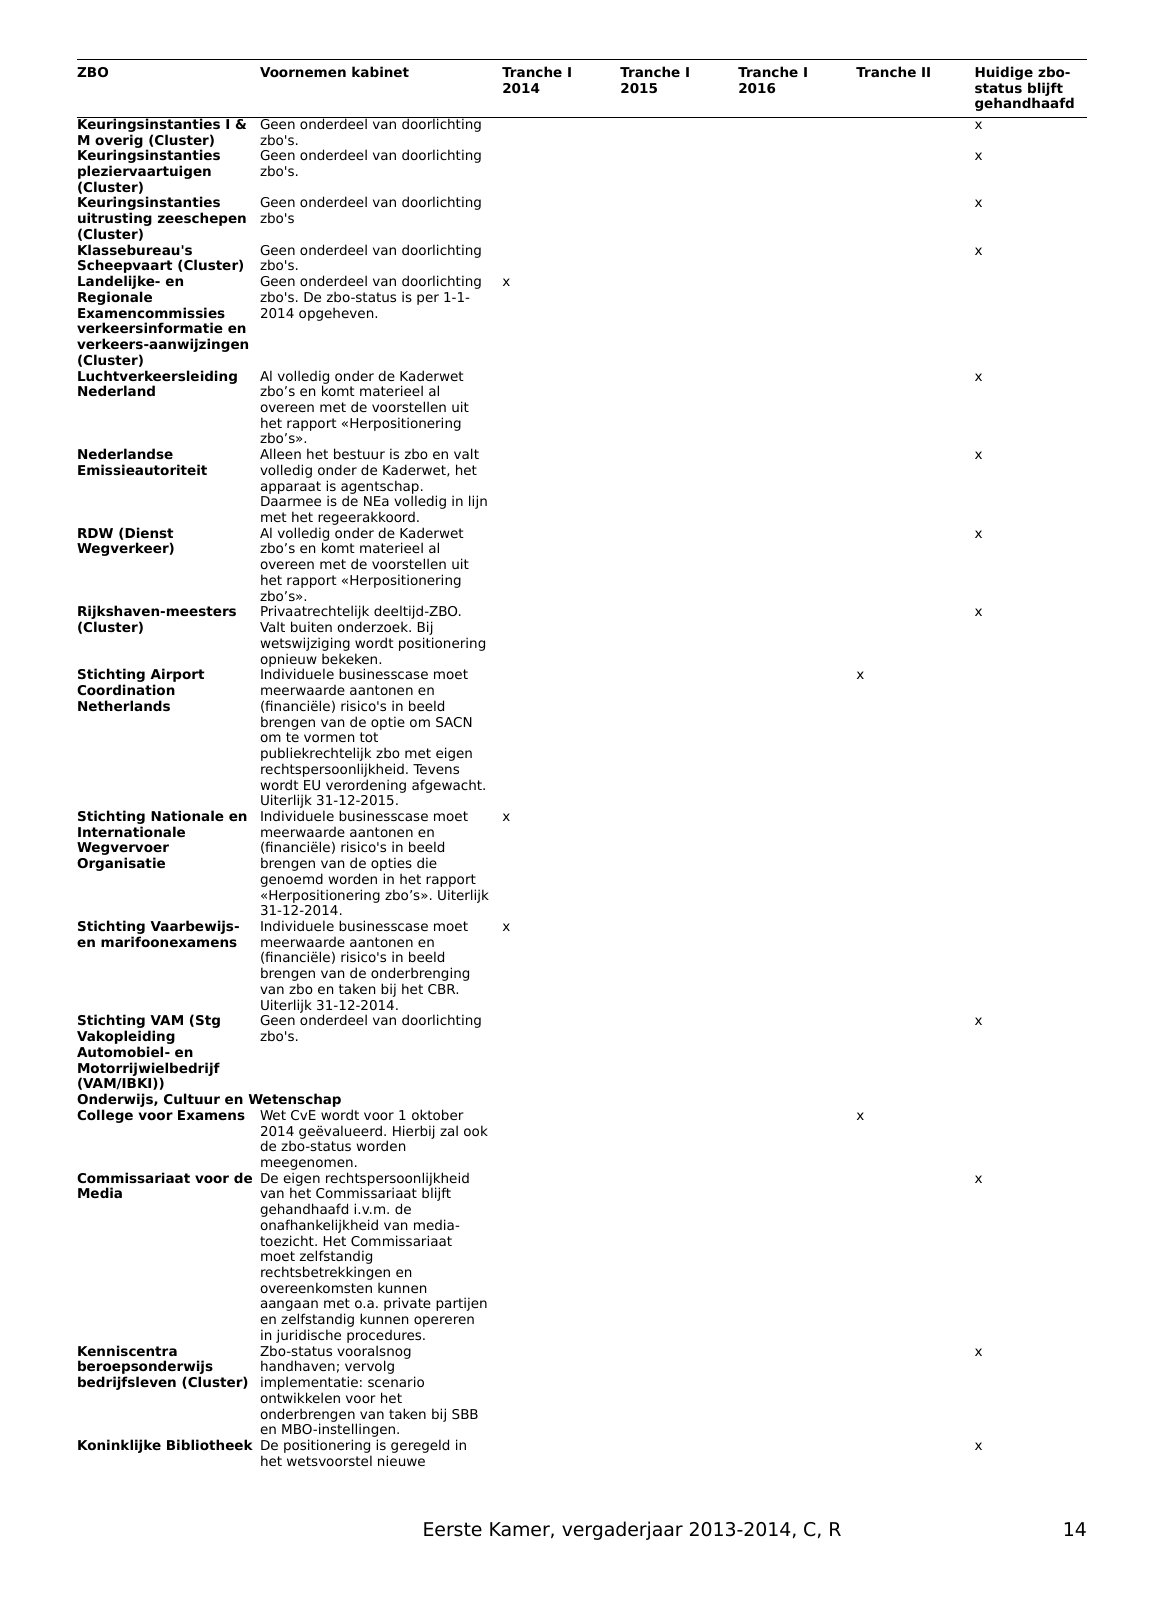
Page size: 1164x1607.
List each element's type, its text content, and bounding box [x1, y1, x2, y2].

table_cell [496, 447, 614, 526]
table_cell Stichting Nationale en Internationale Wegvervoer Organisatie [77, 809, 254, 919]
table_cell [732, 368, 850, 447]
table_cell [496, 1438, 614, 1469]
table_cell [850, 1344, 968, 1438]
table_cell x [850, 1108, 968, 1171]
table_cell [850, 148, 968, 195]
table_cell x [850, 667, 968, 809]
table_cell [850, 368, 968, 447]
table_cell [614, 667, 732, 809]
table_cell [614, 1344, 732, 1438]
table_cell [732, 809, 850, 919]
table_cell Geen onderdeel van doorlichting zbo's. De zbo-status is per 1-1-2014 opgeheven. [254, 274, 496, 368]
table_cell De eigen rechtspersoonlijkheid van het Commissariaat blijft gehandhaafd i.v.m. de onafhankelijkheid van media-toezicht. Het Commissariaat moet zelfstandig rechtsbetrekkingen en overeenkomsten kunnen aangaan met o.a. private partijen en zelfstandig kunnen opereren in juridische procedures. [254, 1171, 496, 1343]
table_cell [732, 919, 850, 1013]
table_cell [850, 526, 968, 604]
table_header Tranche I 2015 [614, 60, 732, 117]
table_cell [614, 1013, 732, 1092]
table_cell RDW (Dienst Wegverkeer) [77, 526, 254, 604]
table_cell [732, 667, 850, 809]
table_cell [614, 604, 732, 667]
table_cell x [969, 526, 1087, 604]
table_cell [969, 1108, 1087, 1171]
table_cell [614, 526, 732, 604]
table_cell [614, 1171, 732, 1343]
table_cell Individuele businesscase moet meerwaarde aantonen en (financiële) risico's in beeld brengen van de onderbrenging van zbo en taken bij het CBR. Uiterlijk 31-12-2014. [254, 919, 496, 1013]
table_cell x [969, 1438, 1087, 1469]
table_cell Stichting VAM (Stg Vakopleiding Automobiel- en Motorrijwielbedrijf (VAM/IBKI)) [77, 1013, 254, 1092]
table_cell [496, 148, 614, 195]
table_cell x [969, 604, 1087, 667]
table_cell Privaatrechtelijk deeltijd-ZBO. Valt buiten onderzoek. Bij wetswijziging wordt positionering opnieuw bekeken. [254, 604, 496, 667]
table_cell x [969, 447, 1087, 526]
table_cell [496, 667, 614, 809]
table_cell Keuringsinstanties pleziervaartuigen (Cluster) [77, 148, 254, 195]
table_cell Al volledig onder de Kaderwet zbo’s en komt materieel al overeen met de voorstellen uit het rapport «Herpositionering zbo’s». [254, 526, 496, 604]
table_cell [614, 195, 732, 242]
table_cell Landelijke- en Regionale Examencommissies verkeersinformatie en verkeers-aanwijzingen (Cluster) [77, 274, 254, 368]
table_cell Geen onderdeel van doorlichting zbo's. [254, 1013, 496, 1092]
table_cell [614, 148, 732, 195]
table_cell [732, 118, 850, 148]
table_cell [496, 604, 614, 667]
table_cell Koninklijke Bibliotheek [77, 1438, 254, 1469]
table_cell Rijkshaven-meesters (Cluster) [77, 604, 254, 667]
table_cell Keuringsinstanties I & M overig (Cluster) [77, 118, 254, 148]
table_cell College voor Examens [77, 1108, 254, 1171]
table_cell Luchtverkeersleiding Nederland [77, 368, 254, 447]
table_cell Zbo-status vooralsnog handhaven; vervolg implementatie: scenario ontwikkelen voor het onderbrengen van taken bij SBB en MBO-instellingen. [254, 1344, 496, 1438]
table_cell De positionering is geregeld in het wetsvoorstel nieuwe [254, 1438, 496, 1469]
table_cell [732, 1438, 850, 1469]
table_cell x [969, 148, 1087, 195]
table_cell x [969, 1344, 1087, 1438]
table_cell [732, 148, 850, 195]
table_header Tranche I 2014 [496, 60, 614, 117]
table_cell [969, 809, 1087, 919]
table_cell [850, 919, 968, 1013]
table_header Tranche I 2016 [732, 60, 850, 117]
table_cell [614, 274, 732, 368]
table_cell Commissariaat voor de Media [77, 1171, 254, 1343]
table_cell Kenniscentra beroepsonderwijs bedrijfsleven (Cluster) [77, 1344, 254, 1438]
table_cell [496, 195, 614, 242]
table_cell Al volledig onder de Kaderwet zbo’s en komt materieel al overeen met de voorstellen uit het rapport «Herpositionering zbo’s». [254, 368, 496, 447]
table_cell x [969, 195, 1087, 242]
table_header Tranche II [850, 60, 968, 117]
table_cell [732, 1013, 850, 1092]
table_cell Individuele businesscase moet meerwaarde aantonen en (financiële) risico's in beeld brengen van de opties die genoemd worden in het rapport «Herpositionering zbo’s». Uiterlijk 31-12-2014. [254, 809, 496, 919]
table_cell [732, 1344, 850, 1438]
table_cell [969, 919, 1087, 1013]
table_cell [732, 604, 850, 667]
table_cell [850, 118, 968, 148]
table_cell [496, 1171, 614, 1343]
table_cell [732, 1108, 850, 1171]
table_cell Geen onderdeel van doorlichting zbo's. [254, 148, 496, 195]
table_cell Geen onderdeel van doorlichting zbo's. [254, 243, 496, 274]
table_cell [732, 274, 850, 368]
table_header Voornemen kabinet [254, 60, 496, 117]
table_cell [614, 243, 732, 274]
table_cell [732, 195, 850, 242]
table_cell [850, 1171, 968, 1343]
table_cell [614, 1438, 732, 1469]
table_cell [496, 118, 614, 148]
table_cell Nederlandse Emissieautoriteit [77, 447, 254, 526]
table_cell Keuringsinstanties uitrusting zeeschepen (Cluster) [77, 195, 254, 242]
table_cell x [496, 919, 614, 1013]
table_cell Stichting Airport Coordination Netherlands [77, 667, 254, 809]
table_cell Individuele businesscase moet meerwaarde aantonen en (financiële) risico's in beeld brengen van de optie om SACN om te vormen tot publiekrechtelijk zbo met eigen rechtspersoonlijkheid. Tevens wordt EU verordening afgewacht. Uiterlijk 31-12-2015. [254, 667, 496, 809]
table_cell [732, 1171, 850, 1343]
table_cell [614, 809, 732, 919]
table_cell x [969, 243, 1087, 274]
table_cell [496, 1344, 614, 1438]
table_cell [496, 526, 614, 604]
table_cell [614, 118, 732, 148]
table_cell x [496, 809, 614, 919]
table_cell Onderwijs, Cultuur en Wetenschap [77, 1092, 1087, 1108]
table_header ZBO [77, 60, 254, 117]
table_cell [850, 243, 968, 274]
table_cell Stichting Vaarbewijs- en marifoonexamens [77, 919, 254, 1013]
table_cell Geen onderdeel van doorlichting zbo's. [254, 118, 496, 148]
table_cell [850, 195, 968, 242]
table_cell Alleen het bestuur is zbo en valt volledig onder de Kaderwet, het apparaat is agentschap. Daarmee is de NEa volledig in lijn met het regeerakkoord. [254, 447, 496, 526]
table_cell x [496, 274, 614, 368]
table_cell x [969, 1171, 1087, 1343]
table_cell [850, 809, 968, 919]
table_cell x [969, 118, 1087, 148]
table_cell [614, 1108, 732, 1171]
table_cell [850, 604, 968, 667]
table_cell [614, 919, 732, 1013]
table_cell [850, 1438, 968, 1469]
table_header Huidige zbo-status blijft gehandhaafd [969, 60, 1087, 117]
table_cell x [969, 1013, 1087, 1092]
table_cell [614, 447, 732, 526]
table_cell [969, 274, 1087, 368]
table_cell Klassebureau's Scheepvaart (Cluster) [77, 243, 254, 274]
table_cell [850, 447, 968, 526]
table_cell [732, 526, 850, 604]
table_cell [850, 1013, 968, 1092]
table_cell [496, 368, 614, 447]
table_cell [496, 1013, 614, 1092]
table_cell [732, 447, 850, 526]
table_cell [732, 243, 850, 274]
table_cell [614, 368, 732, 447]
table_cell [969, 667, 1087, 809]
table_cell Wet CvE wordt voor 1 oktober 2014 geëvalueerd. Hierbij zal ook de zbo-status worden meegenomen. [254, 1108, 496, 1171]
table_cell Geen onderdeel van doorlichting zbo's [254, 195, 496, 242]
table_cell [850, 274, 968, 368]
table_cell [496, 1108, 614, 1171]
table_cell x [969, 368, 1087, 447]
table_cell [496, 243, 614, 274]
